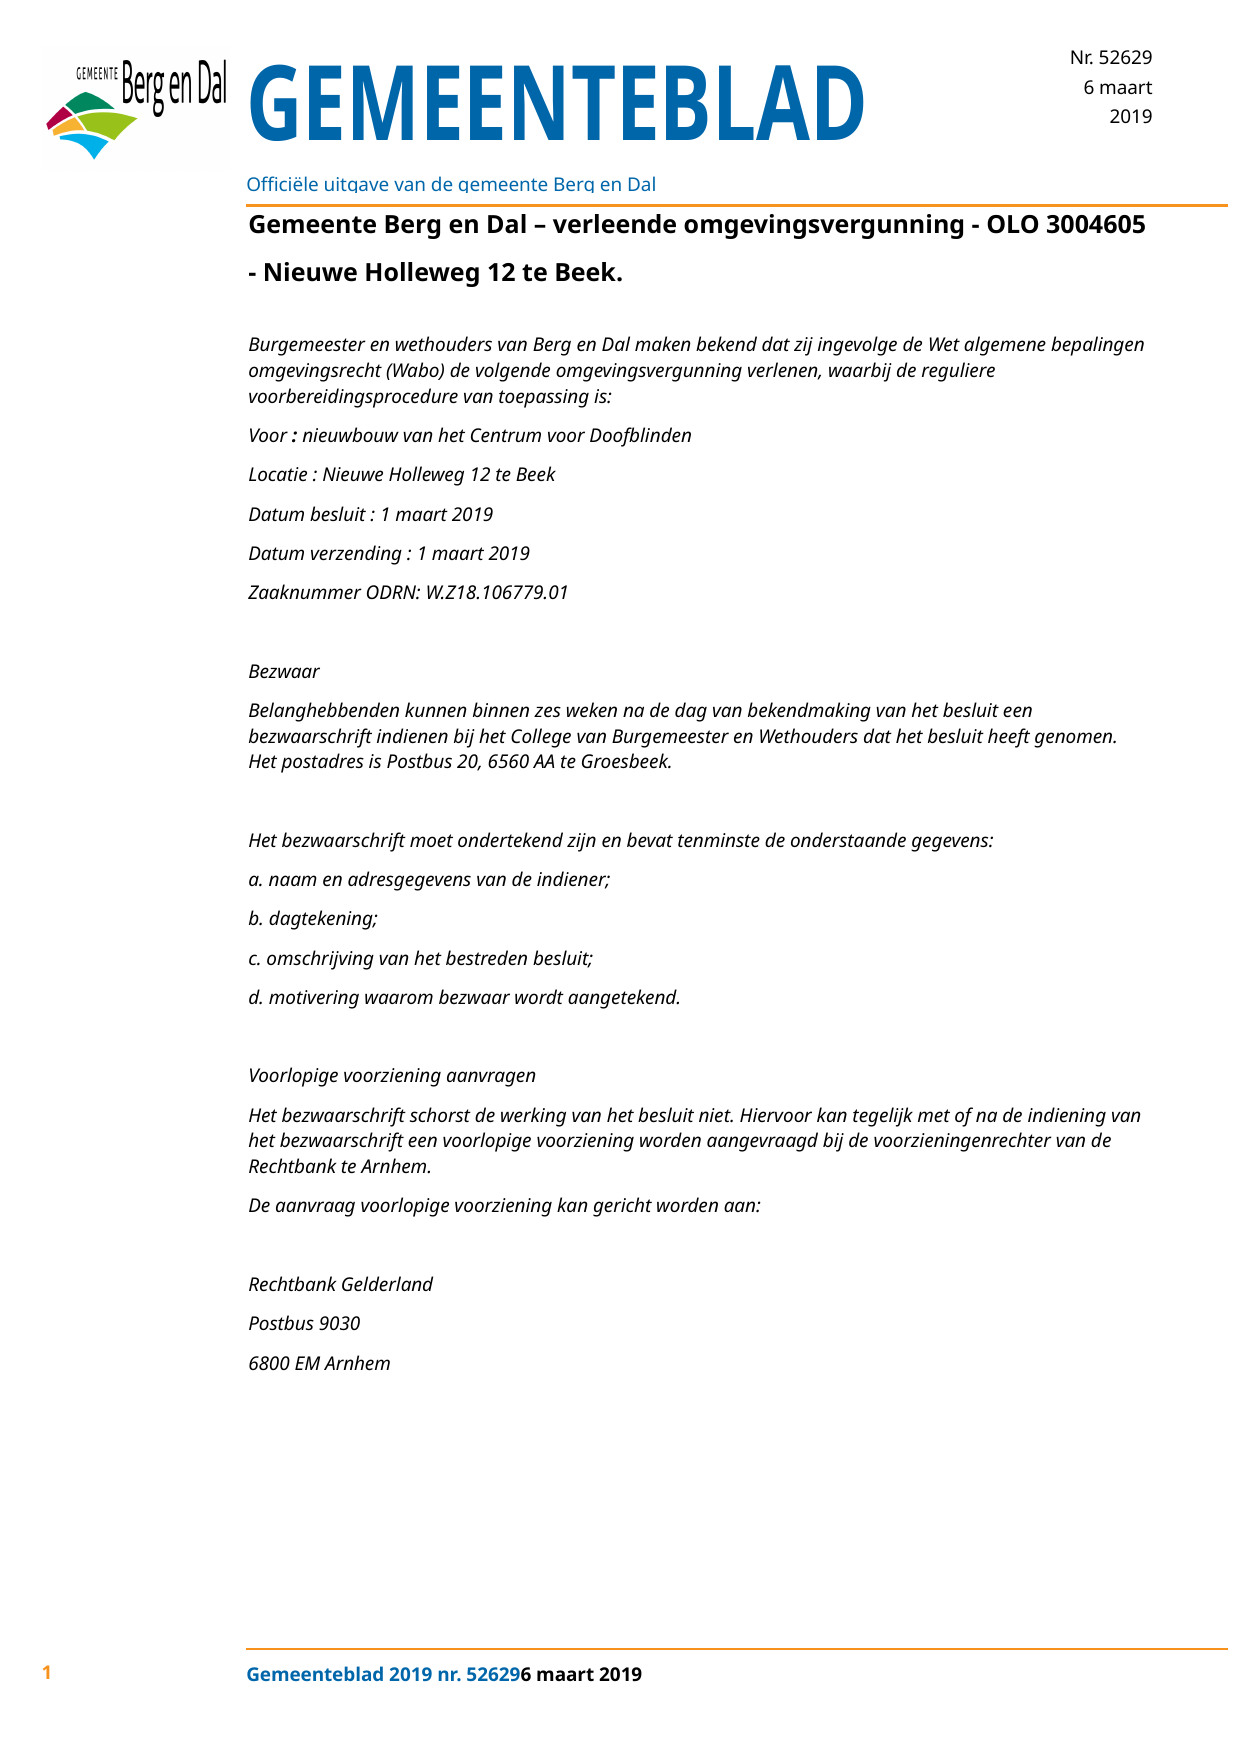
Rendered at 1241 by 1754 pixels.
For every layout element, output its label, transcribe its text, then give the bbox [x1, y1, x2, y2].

text Burgemeester en wethouders van Berg en Dal maken bekend dat zij ingevolge de Wet algemene bepalingen omgevingsrecht (Wabo) de volgende omgevingsvergunning verlenen, waarbij de reguliere voorbereidingsprocedure van toepassing is: [248, 331, 1152, 409]
text Het bezwaarschrift moet ondertekend zijn en bevat tenminste de onderstaande gegevens: [248, 827, 1152, 853]
text Bezwaar [248, 658, 1152, 683]
text Zaaknummer ODRN: W.Z18.106779.01 [248, 579, 1152, 605]
text Belanghebbenden kunnen binnen zes weken na de dag van bekendmaking van het besluit een bezwaarschrift indienen bij het College van Burgemeester en Wethouders dat het besluit heeft genomen. Het postadres is Postbus 20, 6560 AA te Groesbeek. [248, 697, 1152, 774]
text 6800 EM Arnhem [248, 1350, 1152, 1376]
picture [41, 47, 231, 172]
text Voorlopige voorziening aanvragen [248, 1063, 1152, 1088]
text Postbus 9030 [248, 1311, 1152, 1336]
text Het bezwaarschrift schorst de werking van het besluit niet. Hiervoor kan tegelijk met of na de indiening van het bezwaarschrift een voorlopige voorziening worden aangevraagd bij de voorzieningenrechter van de Rechtbank te Arnhem. [248, 1102, 1152, 1179]
text b. dagtekening; [248, 906, 1152, 931]
text d. motivering waarom bezwaar wordt aangetekend. [248, 984, 1152, 1010]
text Datum verzending : 1 maart 2019 [248, 540, 1152, 566]
text Gemeente Berg en Dal – verleende omgevingsvergunning - OLO 3004605 - Nieuwe Holleweg 12 te Beek. [248, 207, 1152, 288]
text a. naam en adresgegevens van de indiener; [248, 866, 1152, 892]
text Locatie : Nieuwe Holleweg 12 te Beek [248, 461, 1152, 487]
text De aanvraag voorlopige voorziening kan gericht worden aan: [248, 1193, 1152, 1218]
text Datum besluit : 1 maart 2019 [248, 501, 1152, 526]
text Voor : nieuwbouw van het Centrum voor Doofblinden [248, 422, 1152, 448]
text c. omschrijving van het bestreden besluit; [248, 945, 1152, 971]
text Rechtbank Gelderland [248, 1271, 1152, 1297]
